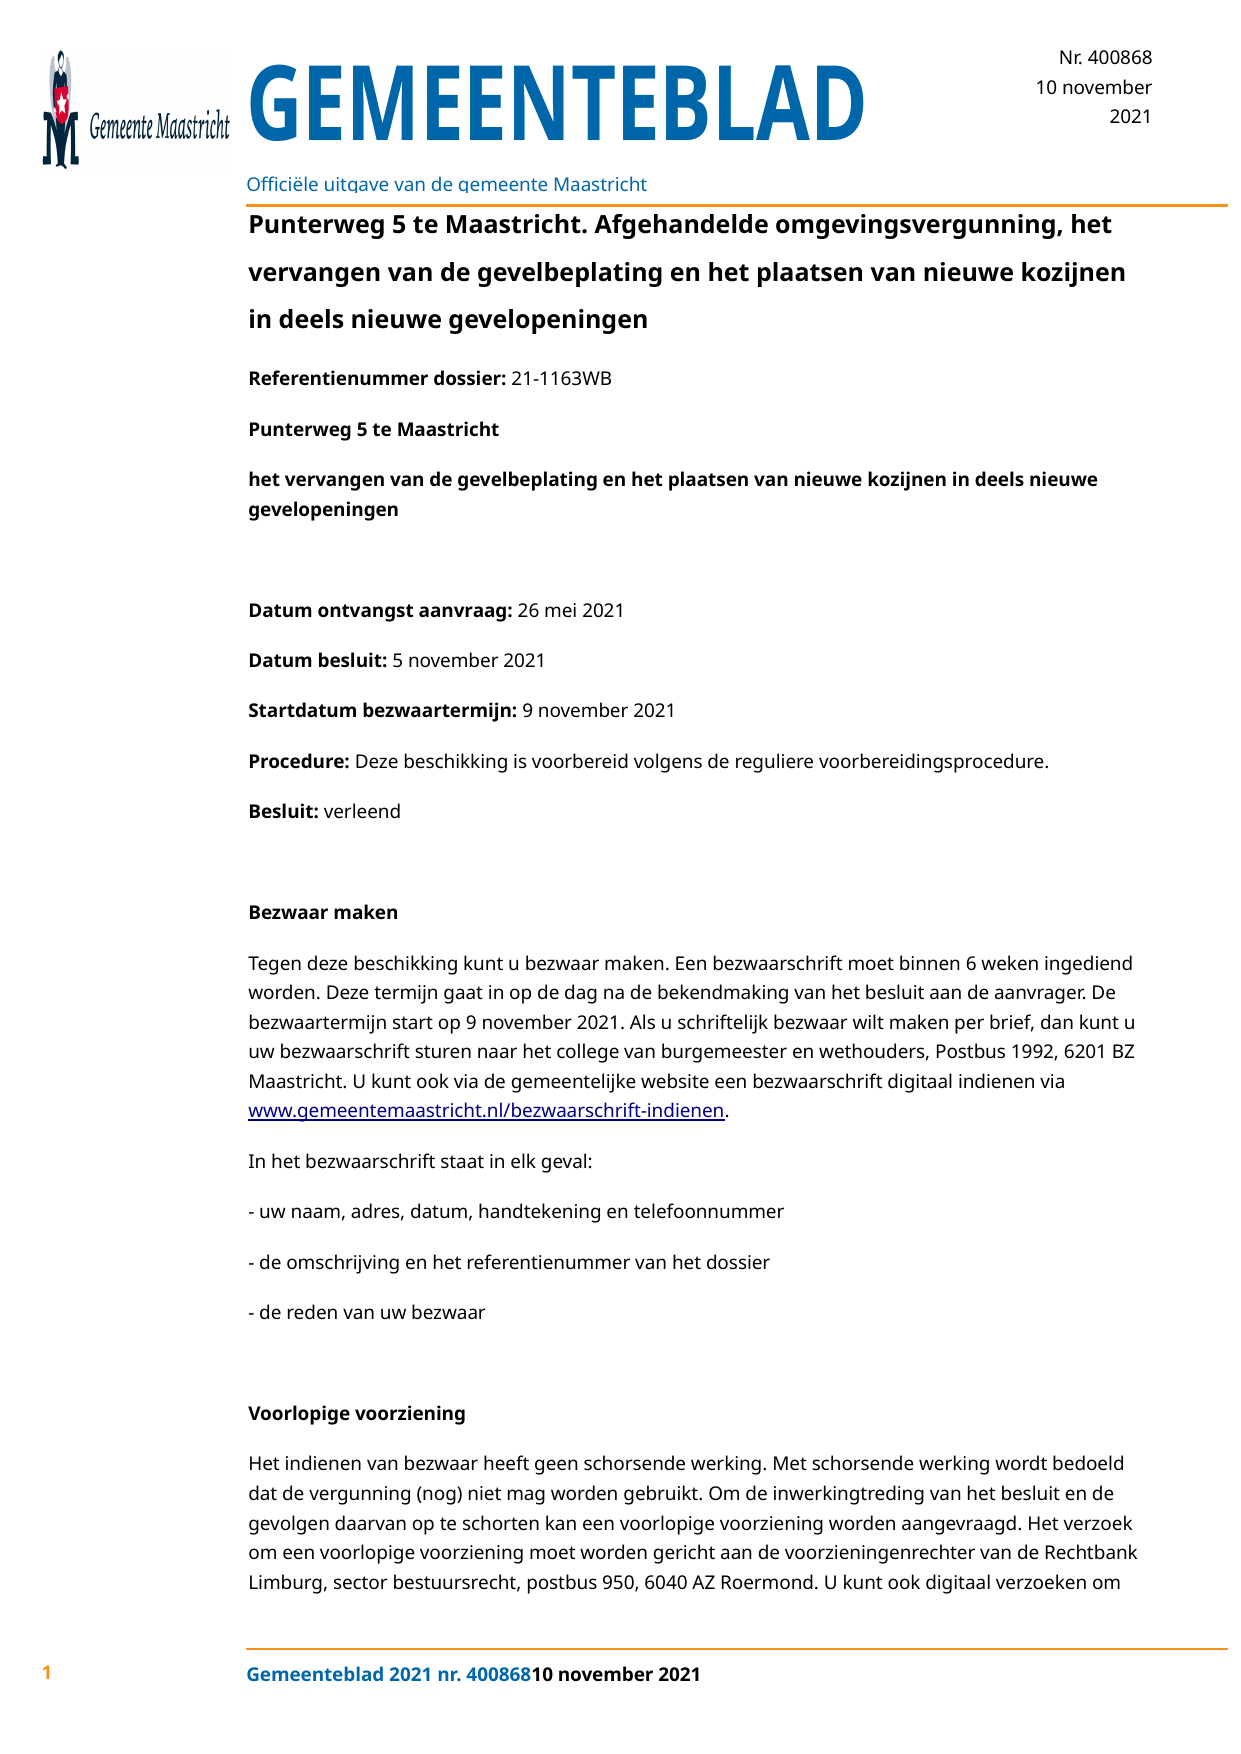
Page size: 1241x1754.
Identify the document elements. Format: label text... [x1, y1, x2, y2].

text Bezwaar maken [248, 899, 1152, 925]
text - de reden van uw bezwaar [248, 1299, 1152, 1325]
text Punterweg 5 te Maastricht. Afgehandelde omgevingsvergunning, het vervangen van de gevelbeplating en het plaatsen van nieuwe kozijnen in deels nieuwe gevelopeningen [248, 207, 1152, 336]
text Referentienummer dossier: 21-1163WB [248, 366, 1152, 391]
text het vervangen van de gevelbeplating en het plaatsen van nieuwe kozijnen in deels nieuwe gevelopeningen [248, 466, 1152, 522]
text Tegen deze beschikking kunt u bezwaar maken. Een bezwaarschrift moet binnen 6 weken ingediend worden. Deze termijn gaat in op de dag na de bekendmaking van het besluit aan de aanvrager. De bezwaartermijn start op 9 november 2021. Als u schriftelijk bezwaar wilt maken per brief, dan kunt u uw bezwaarschrift sturen naar het college van burgemeester en wethouders, Postbus 1992, 6201 BZ Maastricht. U kunt ook via de gemeentelijke website een bezwaarschrift digitaal indienen via www.gemeentemaastricht.nl/bezwaarschrift-indienen. [248, 950, 1152, 1123]
text Het indienen van bezwaar heeft geen schorsende werking. Met schorsende werking wordt bedoeld dat de vergunning (nog) niet mag worden gebruikt. Om de inwerkingtreding van het besluit en de gevolgen daarvan op te schorten kan een voorlopige voorziening worden aangevraagd. Het verzoek om een voorlopige voorziening moet worden gericht aan de voorzieningenrechter van de Rechtbank Limburg, sector bestuursrecht, postbus 950, 6040 AZ Roermond. U kunt ook digitaal verzoeken om [248, 1451, 1152, 1594]
text In het bezwaarschrift staat in elk geval: [248, 1148, 1152, 1174]
text Punterweg 5 te Maastricht [248, 416, 1152, 442]
text - de omschrijving en het referentienummer van het dossier [248, 1249, 1152, 1274]
text Datum besluit: 5 november 2021 [248, 647, 1152, 673]
text - uw naam, adres, datum, handtekening en telefoonnummer [248, 1198, 1152, 1224]
text Startdatum bezwaartermijn: 9 november 2021 [248, 698, 1152, 723]
text Datum ontvangst aanvraag: 26 mei 2021 [248, 597, 1152, 622]
text Voorlopige voorziening [248, 1400, 1152, 1426]
picture [41, 47, 231, 172]
text Besluit: verleend [248, 798, 1152, 824]
text Procedure: Deze beschikking is voorbereid volgens de reguliere voorbereidingsprocedure. [248, 748, 1152, 774]
